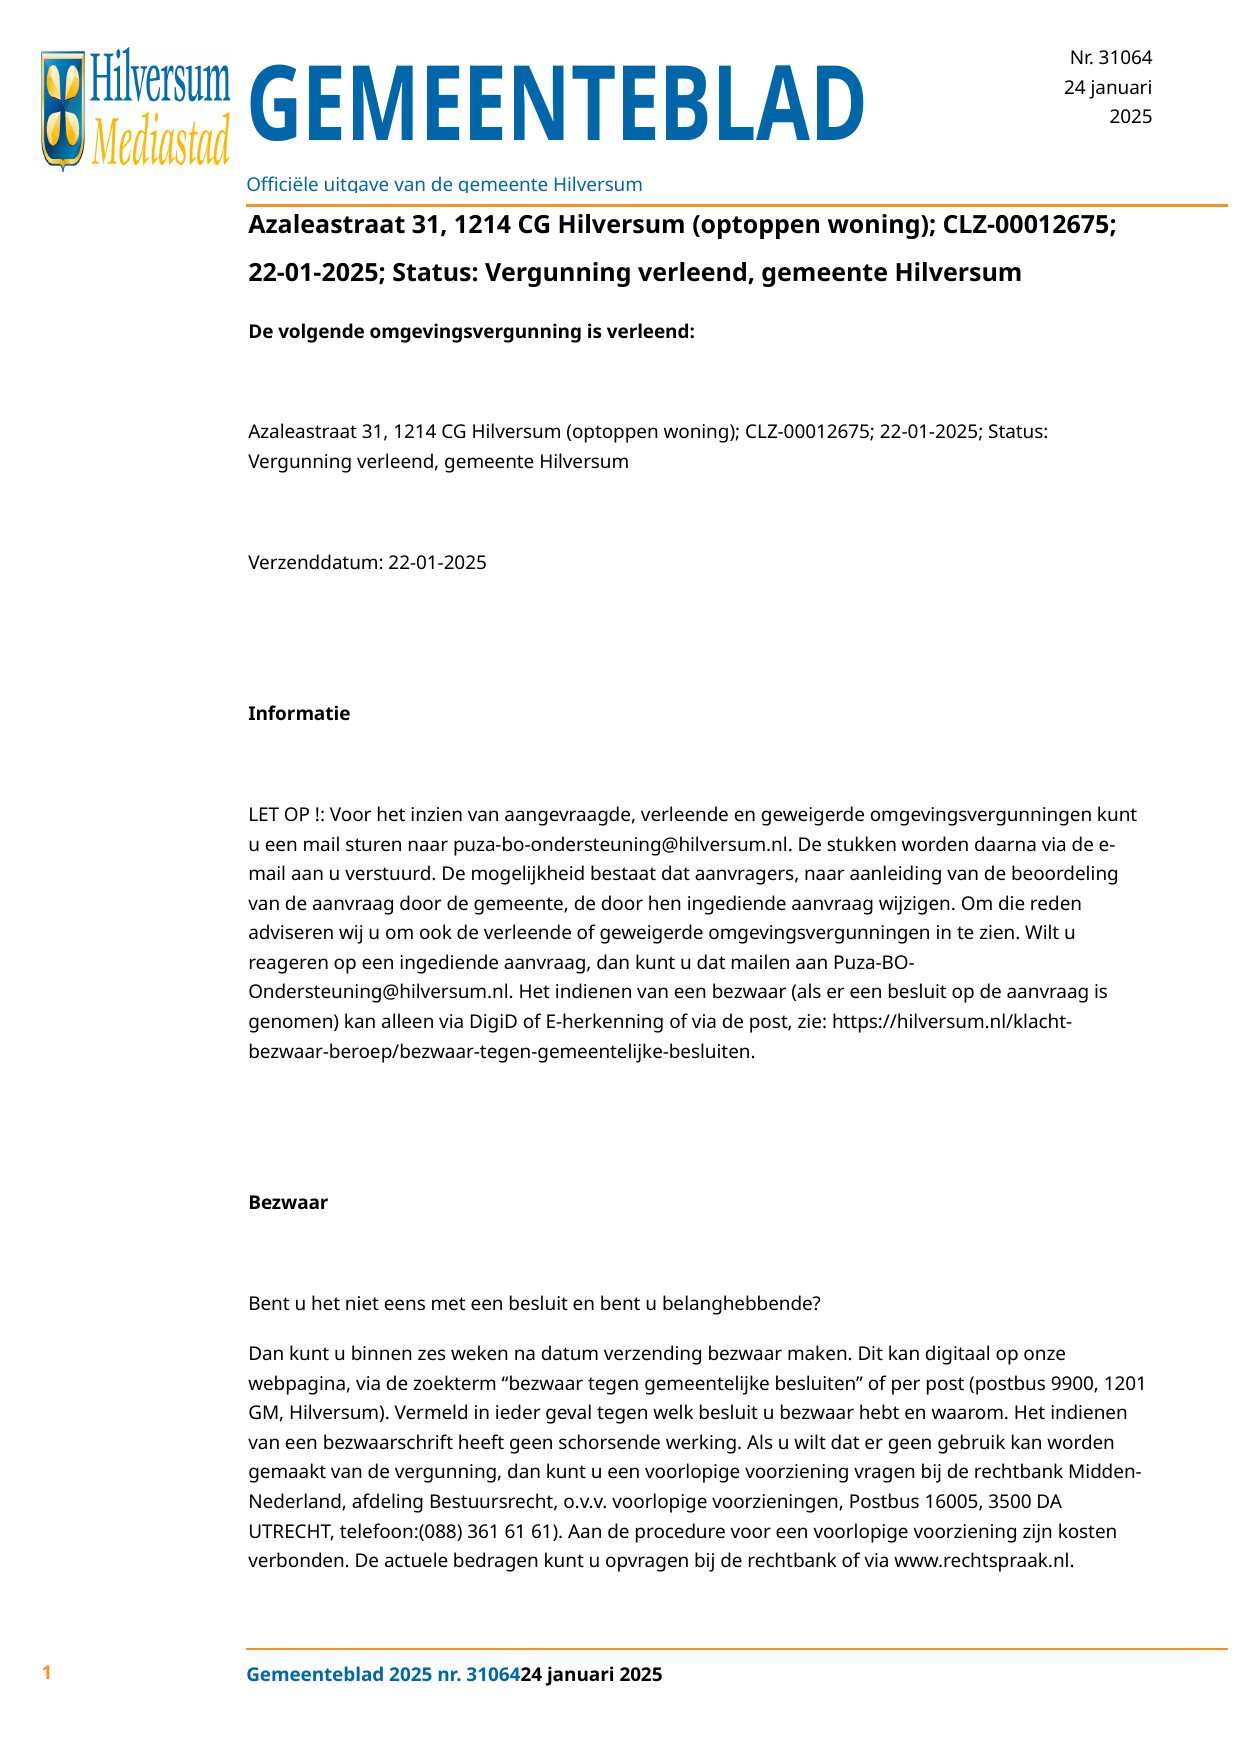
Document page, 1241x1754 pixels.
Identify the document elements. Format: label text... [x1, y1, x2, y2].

text Azaleastraat 31, 1214 CG Hilversum (optoppen woning); CLZ-00012675; 22-01-2025; Status: Vergunning verleend, gemeente Hilversum [248, 207, 1152, 288]
text LET OP !: Voor het inzien van aangevraagde, verleende en geweigerde omgevingsvergunningen kunt u een mail sturen naar puza-bo-ondersteuning@hilversum.nl. De stukken worden daarna via de e-mail aan u verstuurd. De mogelijkheid bestaat dat aanvragers, naar aanleiding van de beoordeling van de aanvraag door de gemeente, de door hen ingediende aanvraag wijzigen. Om die reden adviseren wij u om ook de verleende of geweigerde omgevingsvergunningen in te zien. Wilt u reageren op een ingediende aanvraag, dan kunt u dat mailen aan Puza-BO-Ondersteuning@hilversum.nl. Het indienen van een bezwaar (als er een besluit op de aanvraag is genomen) kan alleen via DigiD of E-herkenning of via de post, zie: https://hilversum.nl/klacht-bezwaar-beroep/bezwaar-tegen-gemeentelijke-besluiten. [248, 801, 1152, 1064]
text Informatie [248, 700, 1152, 726]
text Verzenddatum: 22-01-2025 [248, 549, 1152, 575]
text Azaleastraat 31, 1214 CG Hilversum (optoppen woning); CLZ-00012675; 22-01-2025; Status: Vergunning verleend, gemeente Hilversum [248, 419, 1152, 474]
text Bezwaar [248, 1189, 1152, 1215]
text Bent u het niet eens met een besluit en bent u belanghebbende? [248, 1290, 1152, 1316]
text De volgende omgevingsvergunning is verleend: [248, 318, 1152, 344]
picture [41, 47, 231, 172]
text Dan kunt u binnen zes weken na datum verzending bezwaar maken. Dit kan digitaal op onze webpagina, via de zoekterm “bezwaar tegen gemeentelijke besluiten” of per post (postbus 9900, 1201 GM, Hilversum). Vermeld in ieder geval tegen welk besluit u bezwaar hebt en waarom. Het indienen van een bezwaarschrift heeft geen schorsende werking. Als u wilt dat er geen gebruik kan worden gemaakt van de vergunning, dan kunt u een voorlopige voorziening vragen bij de rechtbank Midden-Nederland, afdeling Bestuursrecht, o.v.v. voorlopige voorzieningen, Postbus 16005, 3500 DA UTRECHT, telefoon:(088) 361 61 61). Aan de procedure voor een voorlopige voorziening zijn kosten verbonden. De actuele bedragen kunt u opvragen bij de rechtbank of via www.rechtspraak.nl. [248, 1340, 1152, 1573]
